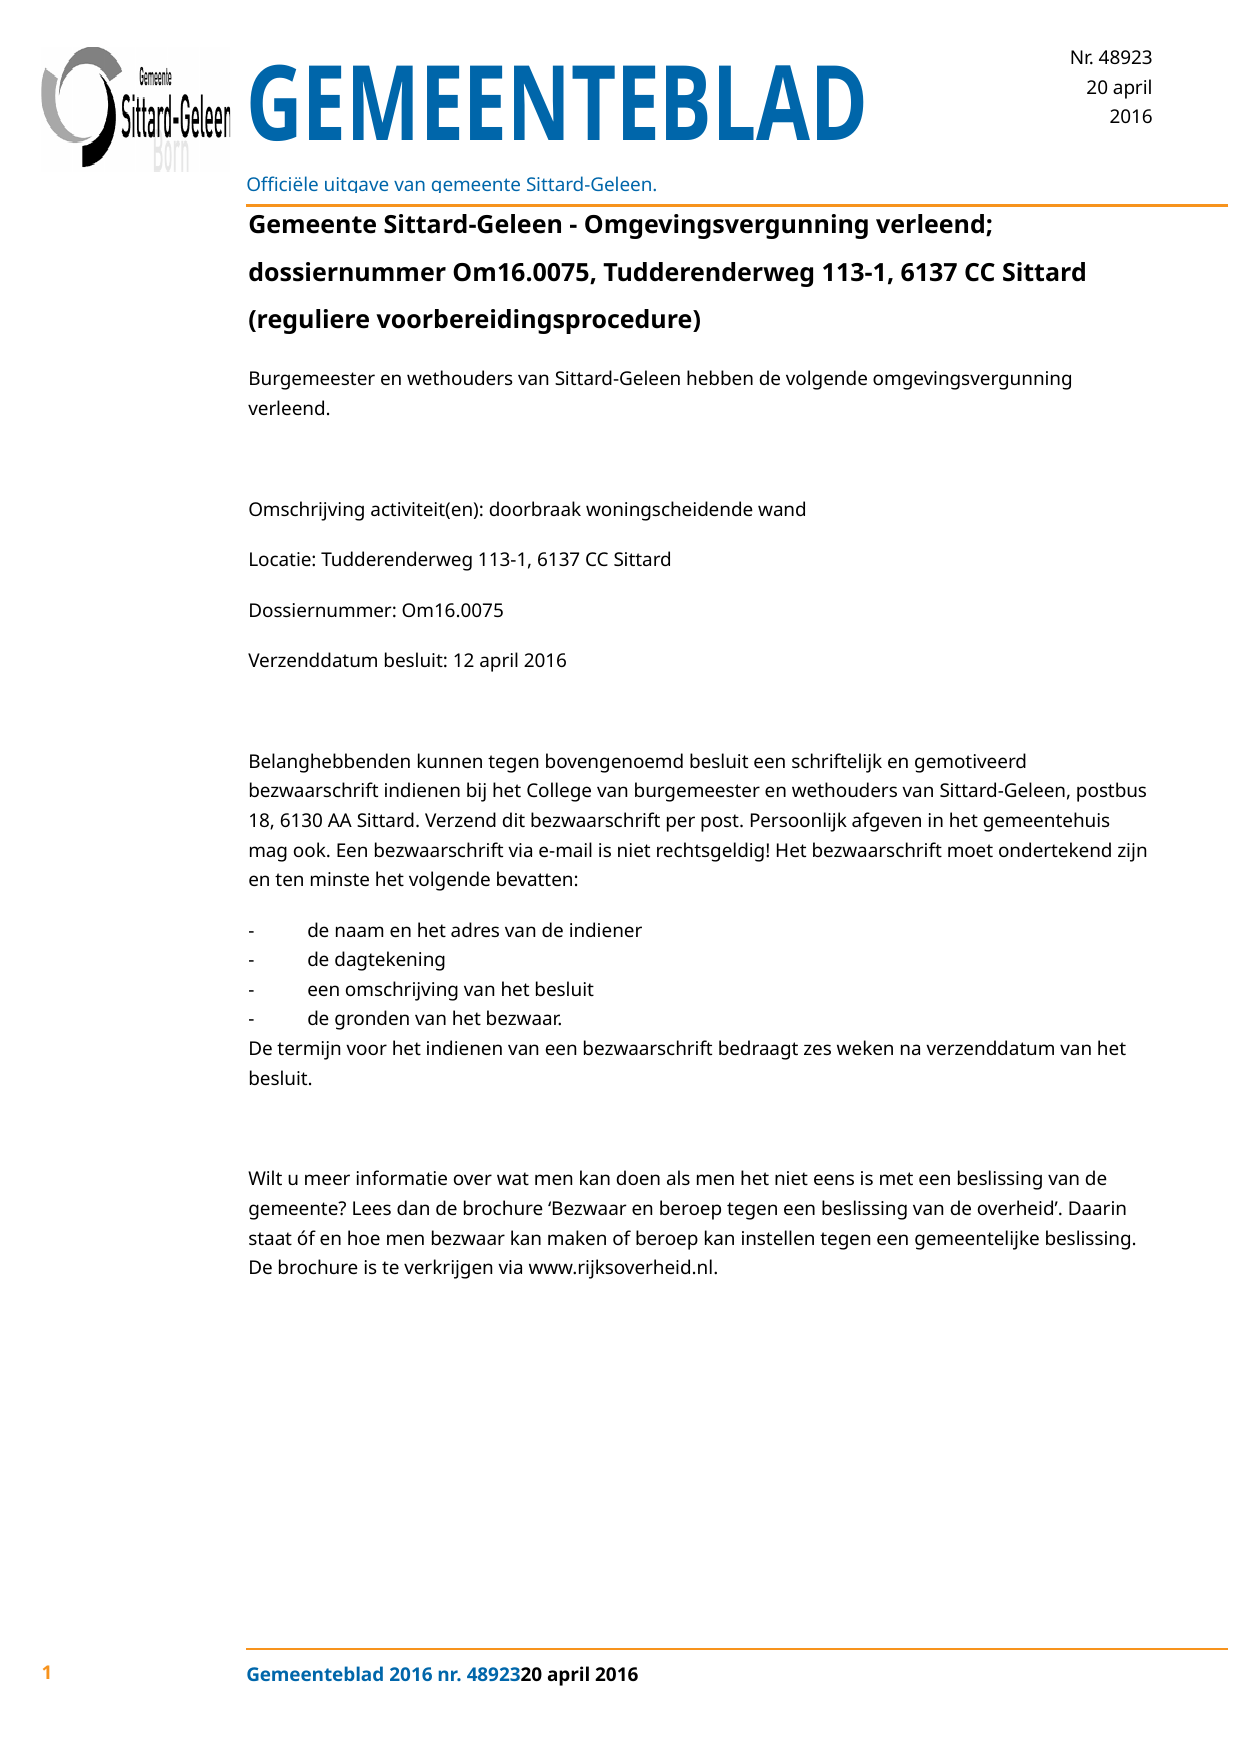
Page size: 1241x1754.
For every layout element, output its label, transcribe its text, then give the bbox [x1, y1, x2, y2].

text Burgemeester en wethouders van Sittard-Geleen hebben de volgende omgevingsvergunning verleend. [248, 366, 1152, 421]
list de dagtekening [248, 946, 1152, 972]
text Locatie: Tudderenderweg 113-1, 6137 CC Sittard [248, 546, 1152, 572]
text Dossiernummer: Om16.0075 [248, 597, 1152, 622]
list de naam en het adres van de indiener [248, 917, 1152, 942]
list een omschrijving van het besluit [248, 976, 1152, 1002]
text Wilt u meer informatie over wat men kan doen als men het niet eens is met een beslissing van de gemeente? Lees dan de brochure ‘Bezwaar en beroep tegen een beslissing van de overheid’. Daarin staat óf en hoe men bezwaar kan maken of beroep kan instellen tegen een gemeentelijke beslissing. De brochure is te verkrijgen via www.rijksoverheid.nl. [248, 1166, 1152, 1280]
text Verzenddatum besluit: 12 april 2016 [248, 647, 1152, 673]
list de gronden van het bezwaar. [248, 1006, 1152, 1031]
text De termijn voor het indienen van een bezwaarschrift bedraagt zes weken na verzenddatum van het besluit. [248, 1035, 1152, 1090]
text Belanghebbenden kunnen tegen bovengenoemd besluit een schriftelijk en gemotiveerd bezwaarschrift indienen bij het College van burgemeester en wethouders van Sittard-Geleen, postbus 18, 6130 AA Sittard. Verzend dit bezwaarschrift per post. Persoonlijk afgeven in het gemeentehuis mag ook. Een bezwaarschrift via e-mail is niet rechtsgeldig! Het bezwaarschrift moet ondertekend zijn en ten minste het volgende bevatten: [248, 748, 1152, 892]
text Gemeente Sittard-Geleen - Omgevingsvergunning verleend; dossiernummer Om16.0075, Tudderenderweg 113-1, 6137 CC Sittard (reguliere voorbereidingsprocedure) [248, 207, 1152, 336]
picture [41, 47, 231, 172]
text Omschrijving activiteit(en): doorbraak woningscheidende wand [248, 496, 1152, 522]
